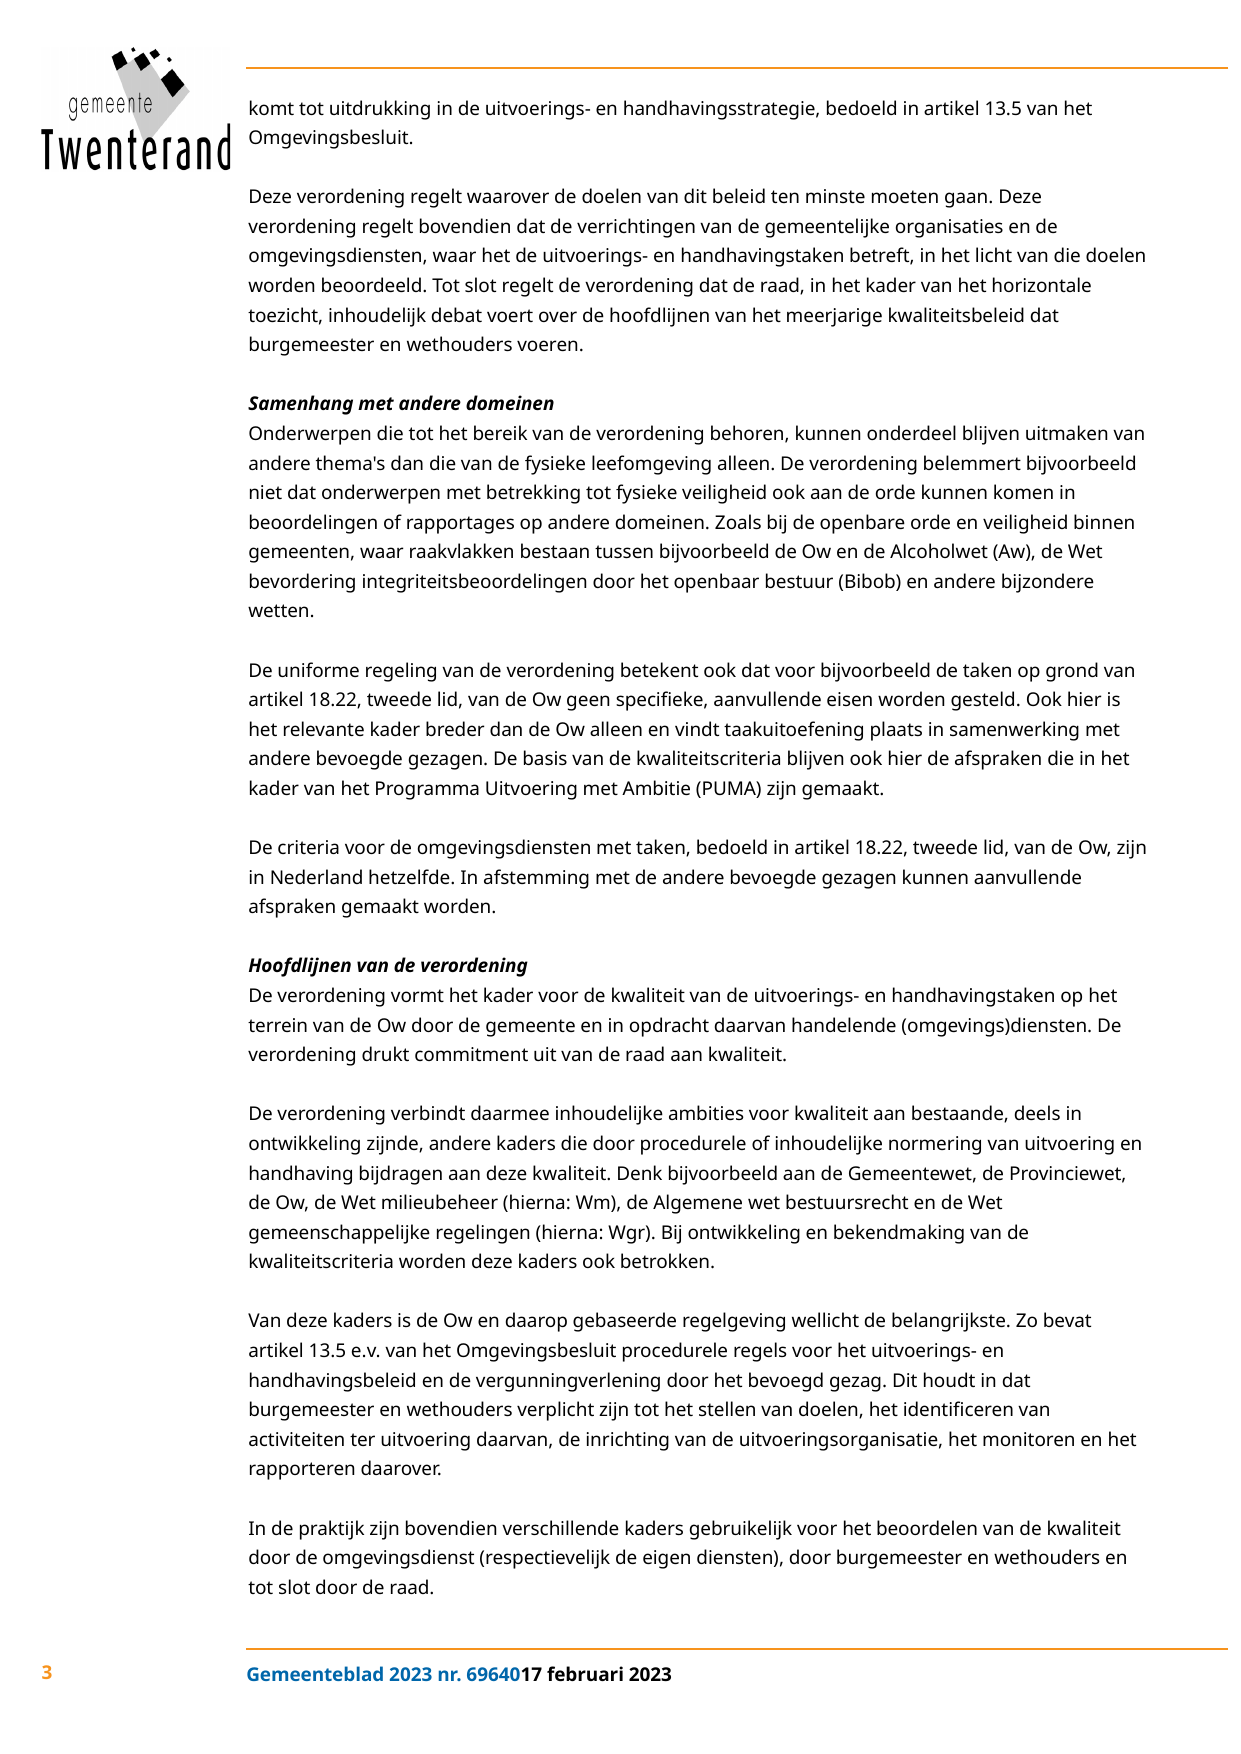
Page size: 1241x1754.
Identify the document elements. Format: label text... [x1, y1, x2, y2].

text Van deze kaders is de Ow en daarop gebaseerde regelgeving wellicht de belangrijkste. Zo bevat artikel 13.5 e.v. van het Omgevingsbesluit procedurele regels voor het uitvoerings- en handhavingsbeleid en de vergunningverlening door het bevoegd gezag. Dit houdt in dat burgemeester en wethouders verplicht zijn tot het stellen van doelen, het identificeren van activiteiten ter uitvoering daarvan, de inrichting van de uitvoeringsorganisatie, het monitoren en het rapporteren daarover. [248, 1308, 1152, 1481]
text Samenhang met andere domeinen [248, 391, 1152, 416]
text De verordening vormt het kader voor de kwaliteit van de uitvoerings- en handhavingstaken op het terrein van de Ow door de gemeente en in opdracht daarvan handelende (omgevings)diensten. De verordening drukt commitment uit van de raad aan kwaliteit. [248, 982, 1152, 1067]
text De uniforme regeling van de verordening betekent ook dat voor bijvoorbeeld de taken op grond van artikel 18.22, tweede lid, van de Ow geen specifieke, aanvullende eisen worden gesteld. Ook hier is het relevante kader breder dan de Ow alleen en vindt taakuitoefening plaats in samenwerking met andere bevoegde gezagen. De basis van de kwaliteitscriteria blijven ook hier de afspraken die in het kader van het Programma Uitvoering met Ambitie (PUMA) zijn gemaakt. [248, 657, 1152, 801]
text De criteria voor de omgevingsdiensten met taken, bedoeld in artikel 18.22, tweede lid, van de Ow, zijn in Nederland hetzelfde. In afstemming met de andere bevoegde gezagen kunnen aanvullende afspraken gemaakt worden. [248, 834, 1152, 919]
text Deze verordening regelt waarover de doelen van dit beleid ten minste moeten gaan. Deze verordening regelt bovendien dat de verrichtingen van de gemeentelijke organisaties en de omgevingsdiensten, waar het de uitvoerings- en handhavingstaken betreft, in het licht van die doelen worden beoordeeld. Tot slot regelt de verordening dat de raad, in het kader van het horizontale toezicht, inhoudelijk debat voert over de hoofdlijnen van het meerjarige kwaliteitsbeleid dat burgemeester en wethouders voeren. [248, 183, 1152, 357]
text Hoofdlijnen van de verordening [248, 953, 1152, 978]
picture [41, 47, 231, 172]
text Onderwerpen die tot het bereik van de verordening behoren, kunnen onderdeel blijven uitmaken van andere thema's dan die van de fysieke leefomgeving alleen. De verordening belemmert bijvoorbeeld niet dat onderwerpen met betrekking tot fysieke veiligheid ook aan de orde kunnen komen in beoordelingen of rapportages op andere domeinen. Zoals bij de openbare orde en veiligheid binnen gemeenten, waar raakvlakken bestaan tussen bijvoorbeeld de Ow en de Alcoholwet (Aw), de Wet bevordering integriteitsbeoordelingen door het openbaar bestuur (Bibob) en andere bijzondere wetten. [248, 420, 1152, 623]
text In de praktijk zijn bovendien verschillende kaders gebruikelijk voor het beoordelen van de kwaliteit door de omgevingsdienst (respectievelijk de eigen diensten), door burgemeester en wethouders en tot slot door de raad. [248, 1515, 1152, 1600]
text De verordening verbindt daarmee inhoudelijke ambities voor kwaliteit aan bestaande, deels in ontwikkeling zijnde, andere kaders die door procedurele of inhoudelijke normering van uitvoering en handhaving bijdragen aan deze kwaliteit. Denk bijvoorbeeld aan de Gemeentewet, de Provinciewet, de Ow, de Wet milieubeheer (hierna: Wm), de Algemene wet bestuursrecht en de Wet gemeenschappelijke regelingen (hierna: Wgr). Bij ontwikkeling en bekendmaking van de kwaliteitscriteria worden deze kaders ook betrokken. [248, 1101, 1152, 1274]
text komt tot uitdrukking in de uitvoerings- en handhavingsstrategie, bedoeld in artikel 13.5 van het Omgevingsbesluit. [248, 95, 1152, 150]
